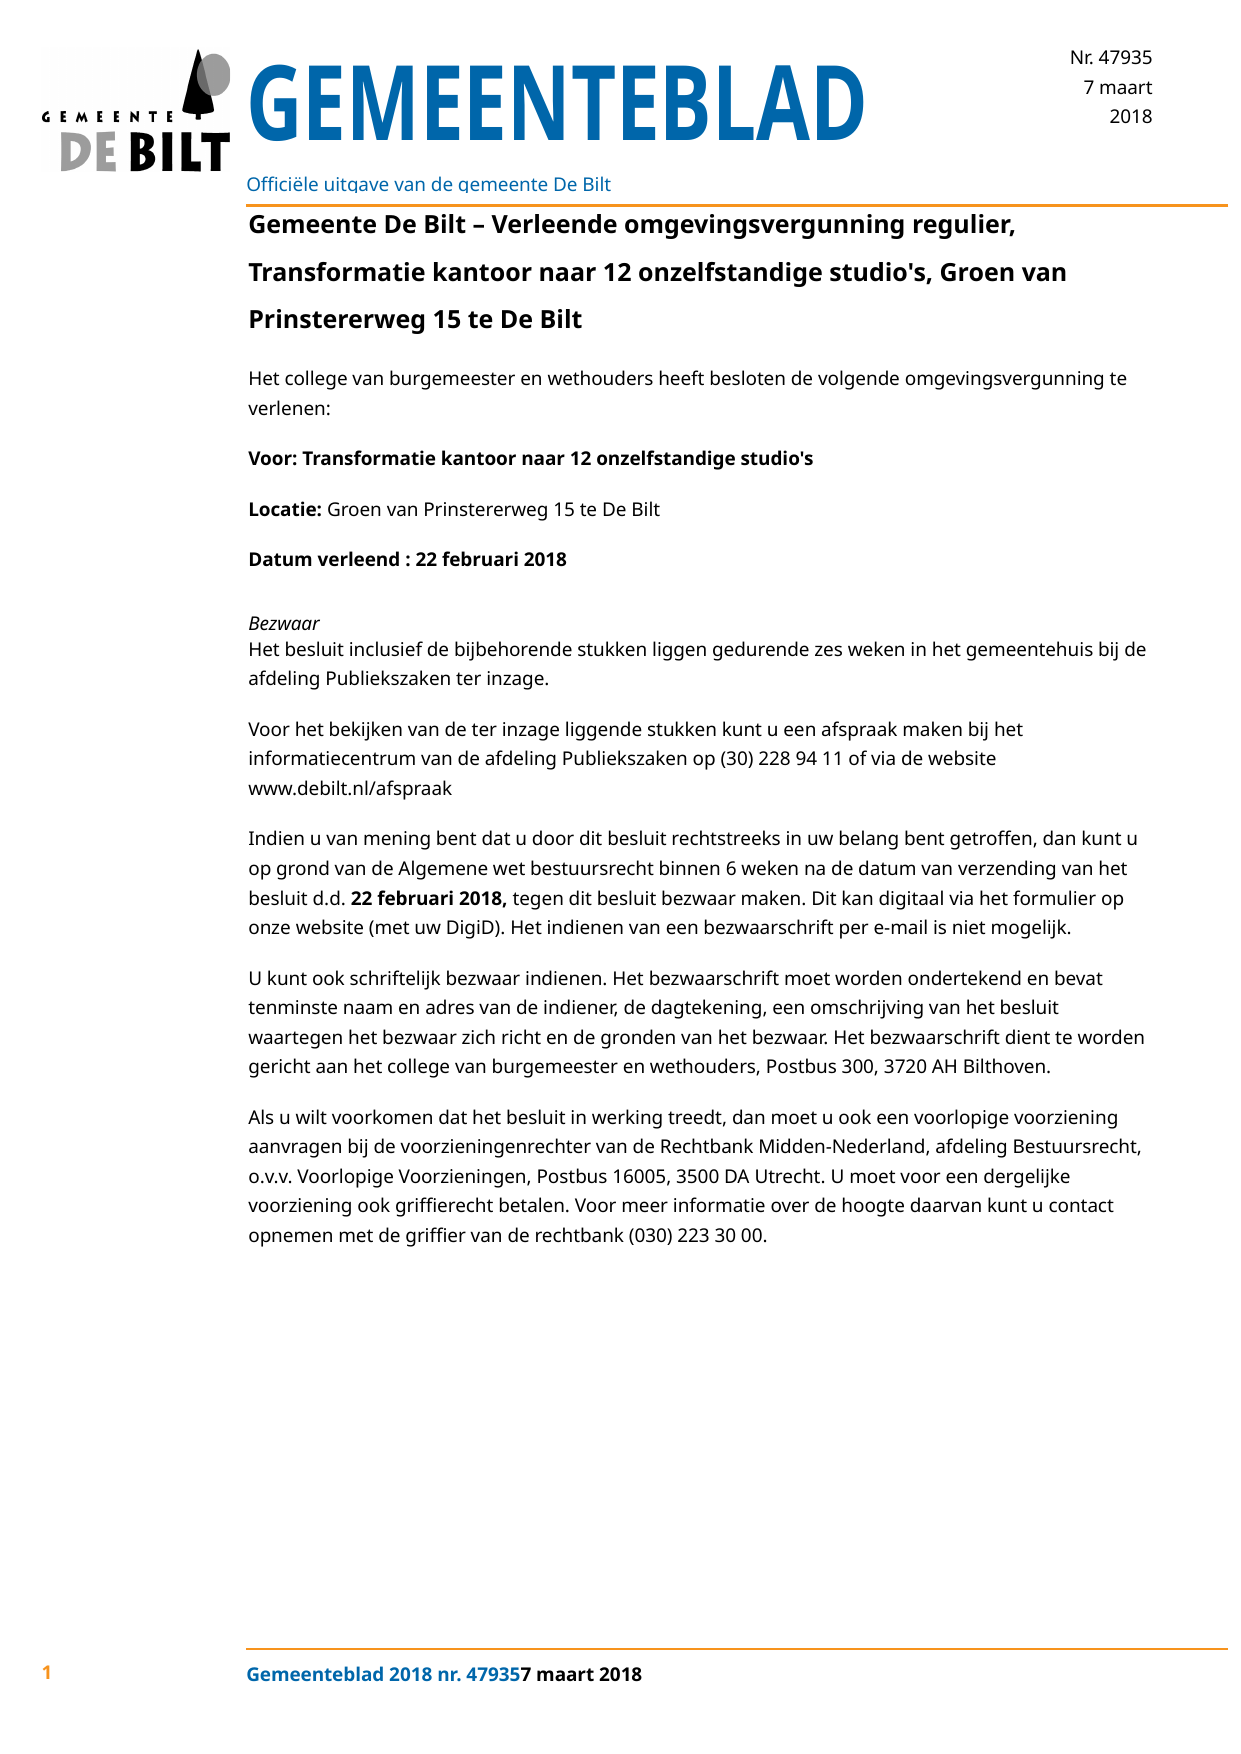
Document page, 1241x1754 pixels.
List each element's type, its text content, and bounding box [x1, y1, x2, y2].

text U kunt ook schriftelijk bezwaar indienen. Het bezwaarschrift moet worden ondertekend en bevat tenminste naam en adres van de indiener, de dagtekening, een omschrijving van het besluit waartegen het bezwaar zich richt en de gronden van het bezwaar. Het bezwaarschrift dient te worden gericht aan het college van burgemeester en wethouders, Postbus 300, 3720 AH Bilthoven. [248, 965, 1152, 1079]
text Het besluit inclusief de bijbehorende stukken liggen gedurende zes weken in het gemeentehuis bij de afdeling Publiekszaken ter inzage. [248, 636, 1152, 691]
text Het college van burgemeester en wethouders heeft besloten de volgende omgevingsvergunning te verlenen: [248, 366, 1152, 421]
text Gemeente De Bilt – Verleende omgevingsvergunning regulier, Transformatie kantoor naar 12 onzelfstandige studio's, Groen van Prinstererweg 15 te De Bilt [248, 207, 1152, 336]
text Bezwaar [248, 610, 1152, 636]
text Datum verleend : 22 februari 2018 [248, 546, 1152, 572]
text Voor het bekijken van de ter inzage liggende stukken kunt u een afspraak maken bij het informatiecentrum van de afdeling Publiekszaken op (30) 228 94 11 of via de website www.debilt.nl/afspraak [248, 716, 1152, 801]
text Indien u van mening bent dat u door dit besluit rechtstreeks in uw belang bent getroffen, dan kunt u op grond van de Algemene wet bestuursrecht binnen 6 weken na de datum van verzending van het besluit d.d. 22 februari 2018, tegen dit besluit bezwaar maken. Dit kan digitaal via het formulier op onze website (met uw DigiD). Het indienen van een bezwaarschrift per e-mail is niet mogelijk. [248, 826, 1152, 940]
text Voor: Transformatie kantoor naar 12 onzelfstandige studio's [248, 446, 1152, 471]
text Locatie: Groen van Prinstererweg 15 te De Bilt [248, 496, 1152, 522]
picture [41, 47, 231, 172]
text Als u wilt voorkomen dat het besluit in werking treedt, dan moet u ook een voorlopige voorziening aanvragen bij de voorzieningenrechter van de Rechtbank Midden-Nederland, afdeling Bestuursrecht, o.v.v. Voorlopige Voorzieningen, Postbus 16005, 3500 DA Utrecht. U moet voor een dergelijke voorziening ook griffierecht betalen. Voor meer informatie over de hoogte daarvan kunt u contact opnemen met de griffier van de rechtbank (030) 223 30 00. [248, 1104, 1152, 1248]
